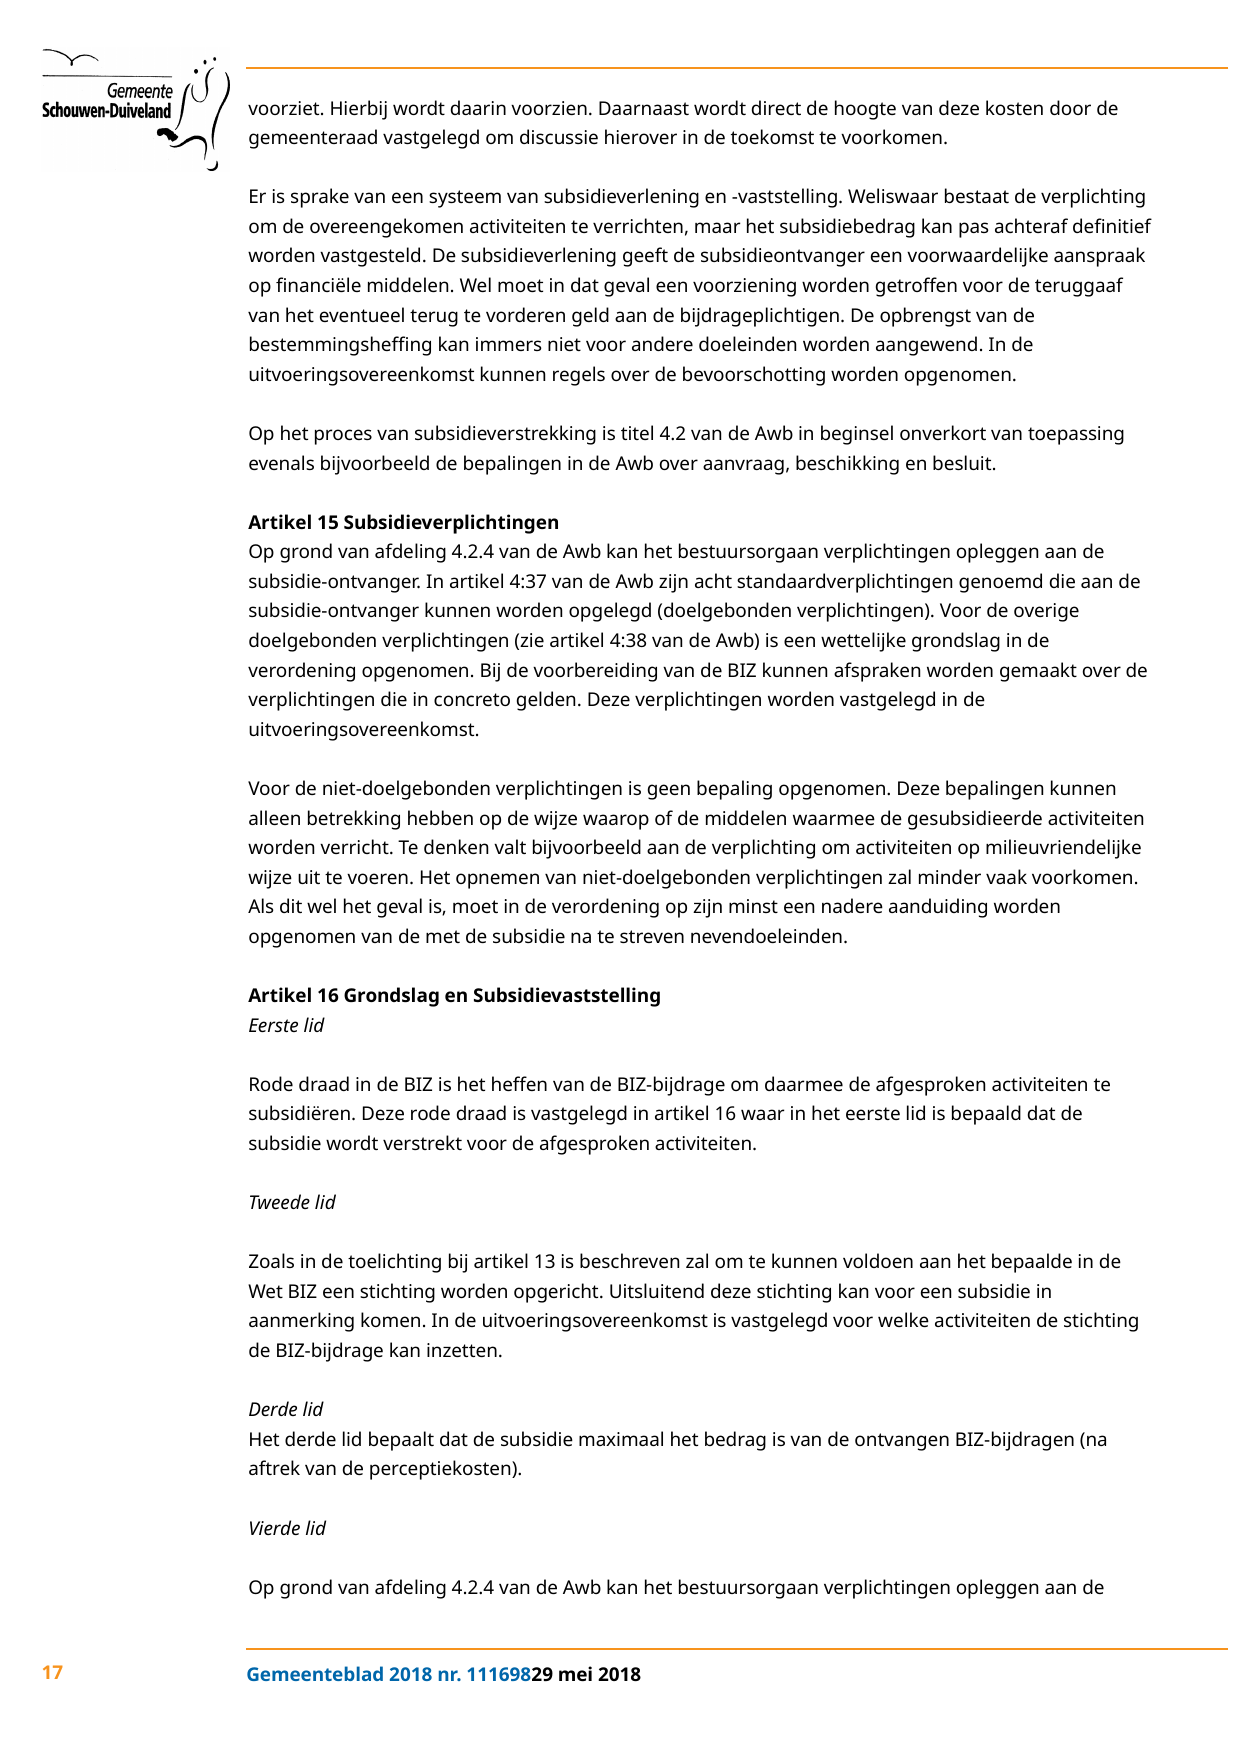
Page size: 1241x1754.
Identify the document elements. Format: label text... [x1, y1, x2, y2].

text Tweede lid [248, 1189, 1152, 1215]
text Derde lid [248, 1396, 1152, 1422]
text Op het proces van subsidieverstrekking is titel 4.2 van de Awb in beginsel onverkort van toepassing evenals bijvoorbeeld de bepalingen in de Awb over aanvraag, beschikking en besluit. [248, 420, 1152, 476]
text Op grond van afdeling 4.2.4 van de Awb kan het bestuursorgaan verplichtingen opleggen aan de subsidie-ontvanger. In artikel 4:37 van de Awb zijn acht standaardverplichtingen genoemd die aan de subsidie-ontvanger kunnen worden opgelegd (doelgebonden verplichtingen). Voor de overige doelgebonden verplichtingen (zie artikel 4:38 van de Awb) is een wettelijke grondslag in de verordening opgenomen. Bij de voorbereiding van de BIZ kunnen afspraken worden gemaakt over de verplichtingen die in concreto gelden. Deze verplichtingen worden vastgelegd in de uitvoeringsovereenkomst. [248, 538, 1152, 742]
text Eerste lid [248, 1012, 1152, 1038]
text Artikel 16 Grondslag en Subsidievaststelling [248, 982, 1152, 1008]
text Op grond van afdeling 4.2.4 van de Awb kan het bestuursorgaan verplichtingen opleggen aan de [248, 1574, 1152, 1600]
text Voor de niet-doelgebonden verplichtingen is geen bepaling opgenomen. Deze bepalingen kunnen alleen betrekking hebben op de wijze waarop of de middelen waarmee de gesubsidieerde activiteiten worden verricht. Te denken valt bijvoorbeeld aan de verplichting om activiteiten op milieuvriendelijke wijze uit te voeren. Het opnemen van niet-doelgebonden verplichtingen zal minder vaak voorkomen. Als dit wel het geval is, moet in de verordening op zijn minst een nadere aanduiding worden opgenomen van de met de subsidie na te streven nevendoeleinden. [248, 775, 1152, 949]
text Er is sprake van een systeem van subsidieverlening en -vaststelling. Weliswaar bestaat de verplichting om de overeengekomen activiteiten te verrichten, maar het subsidiebedrag kan pas achteraf definitief worden vastgesteld. De subsidieverlening geeft de subsidieontvanger een voorwaardelijke aanspraak op financiële middelen. Wel moet in dat geval een voorziening worden getroffen voor de teruggaaf van het eventueel terug te vorderen geld aan de bijdrageplichtigen. De opbrengst van de bestemmingsheffing kan immers niet voor andere doeleinden worden aangewend. In de uitvoeringsovereenkomst kunnen regels over de bevoorschotting worden opgenomen. [248, 183, 1152, 387]
text Zoals in de toelichting bij artikel 13 is beschreven zal om te kunnen voldoen aan het bepaalde in de Wet BIZ een stichting worden opgericht. Uitsluitend deze stichting kan voor een subsidie in aanmerking komen. In de uitvoeringsovereenkomst is vastgelegd voor welke activiteiten de stichting de BIZ-bijdrage kan inzetten. [248, 1248, 1152, 1363]
text Rode draad in de BIZ is het heffen van de BIZ-bijdrage om daarmee de afgesproken activiteiten te subsidiëren. Deze rode draad is vastgelegd in artikel 16 waar in het eerste lid is bepaald dat de subsidie wordt verstrekt voor de afgesproken activiteiten. [248, 1071, 1152, 1156]
text Artikel 15 Subsidieverplichtingen [248, 509, 1152, 535]
text Vierde lid [248, 1515, 1152, 1541]
text Het derde lid bepaalt dat de subsidie maximaal het bedrag is van de ontvangen BIZ-bijdragen (na aftrek van de perceptiekosten). [248, 1426, 1152, 1481]
picture [41, 47, 231, 172]
text voorziet. Hierbij wordt daarin voorzien. Daarnaast wordt direct de hoogte van deze kosten door de gemeenteraad vastgelegd om discussie hierover in de toekomst te voorkomen. [248, 95, 1152, 150]
